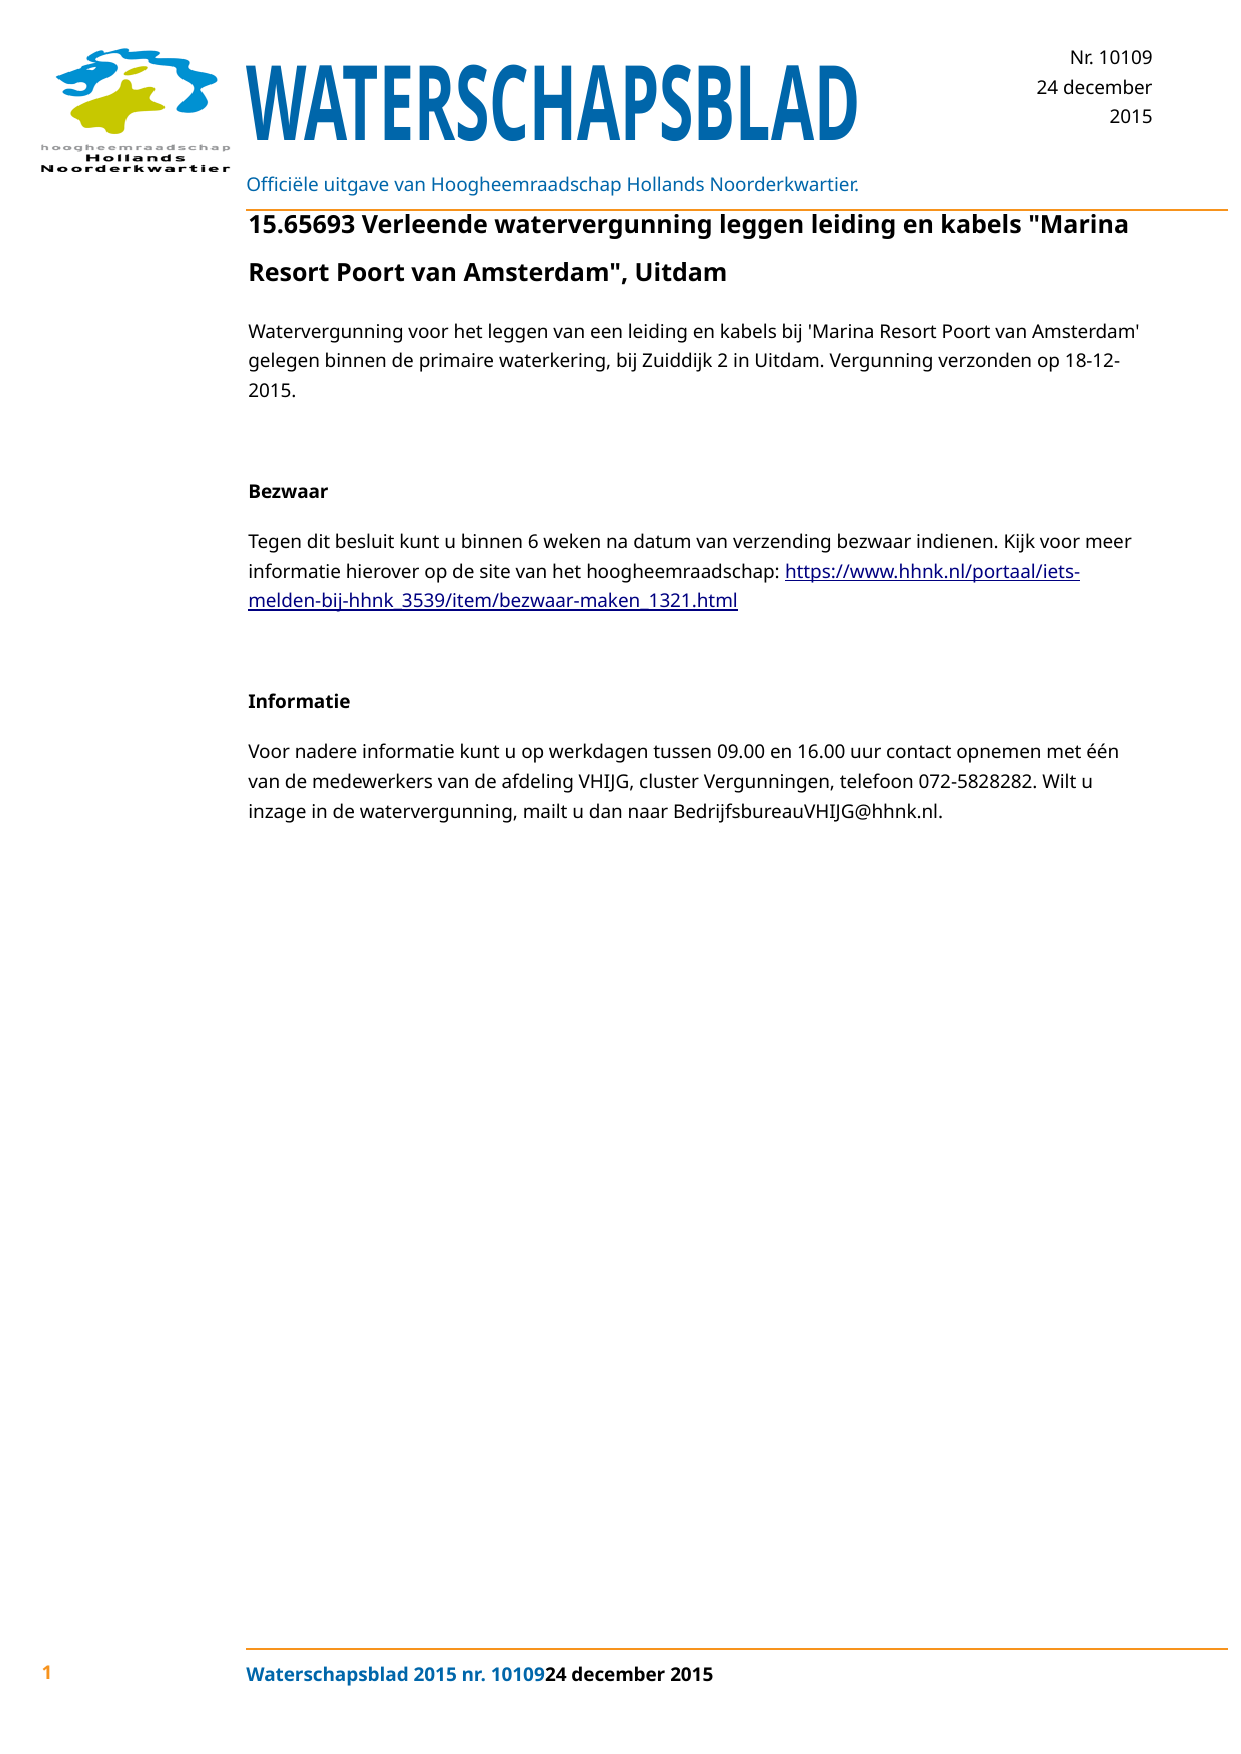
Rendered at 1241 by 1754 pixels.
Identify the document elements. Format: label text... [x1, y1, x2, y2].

picture [41, 47, 231, 172]
text Bezwaar [248, 478, 1152, 504]
text 15.65693 Verleende watervergunning leggen leiding en kabels "Marina Resort Poort van Amsterdam", Uitdam [248, 211, 1152, 288]
text Tegen dit besluit kunt u binnen 6 weken na datum van verzending bezwaar indienen. Kijk voor meer informatie hierover op de site van het hoogheemraadschap: https://www.hhnk.nl/portaal/iets-melden-bij-hhnk_3539/item/bezwaar-maken_1321.html [248, 528, 1152, 613]
text Informatie [248, 688, 1152, 714]
text Voor nadere informatie kunt u op werkdagen tussen 09.00 en 16.00 uur contact opnemen met één van de medewerkers van de afdeling VHIJG, cluster Vergunningen, telefoon 072-5828282. Wilt u inzage in de watervergunning, mailt u dan naar BedrijfsbureauVHIJG@hhnk.nl. [248, 739, 1152, 824]
text Watervergunning voor het leggen van een leiding en kabels bij 'Marina Resort Poort van Amsterdam' gelegen binnen de primaire waterkering, bij Zuiddijk 2 in Uitdam. Vergunning verzonden op 18-12-2015. [248, 318, 1152, 403]
